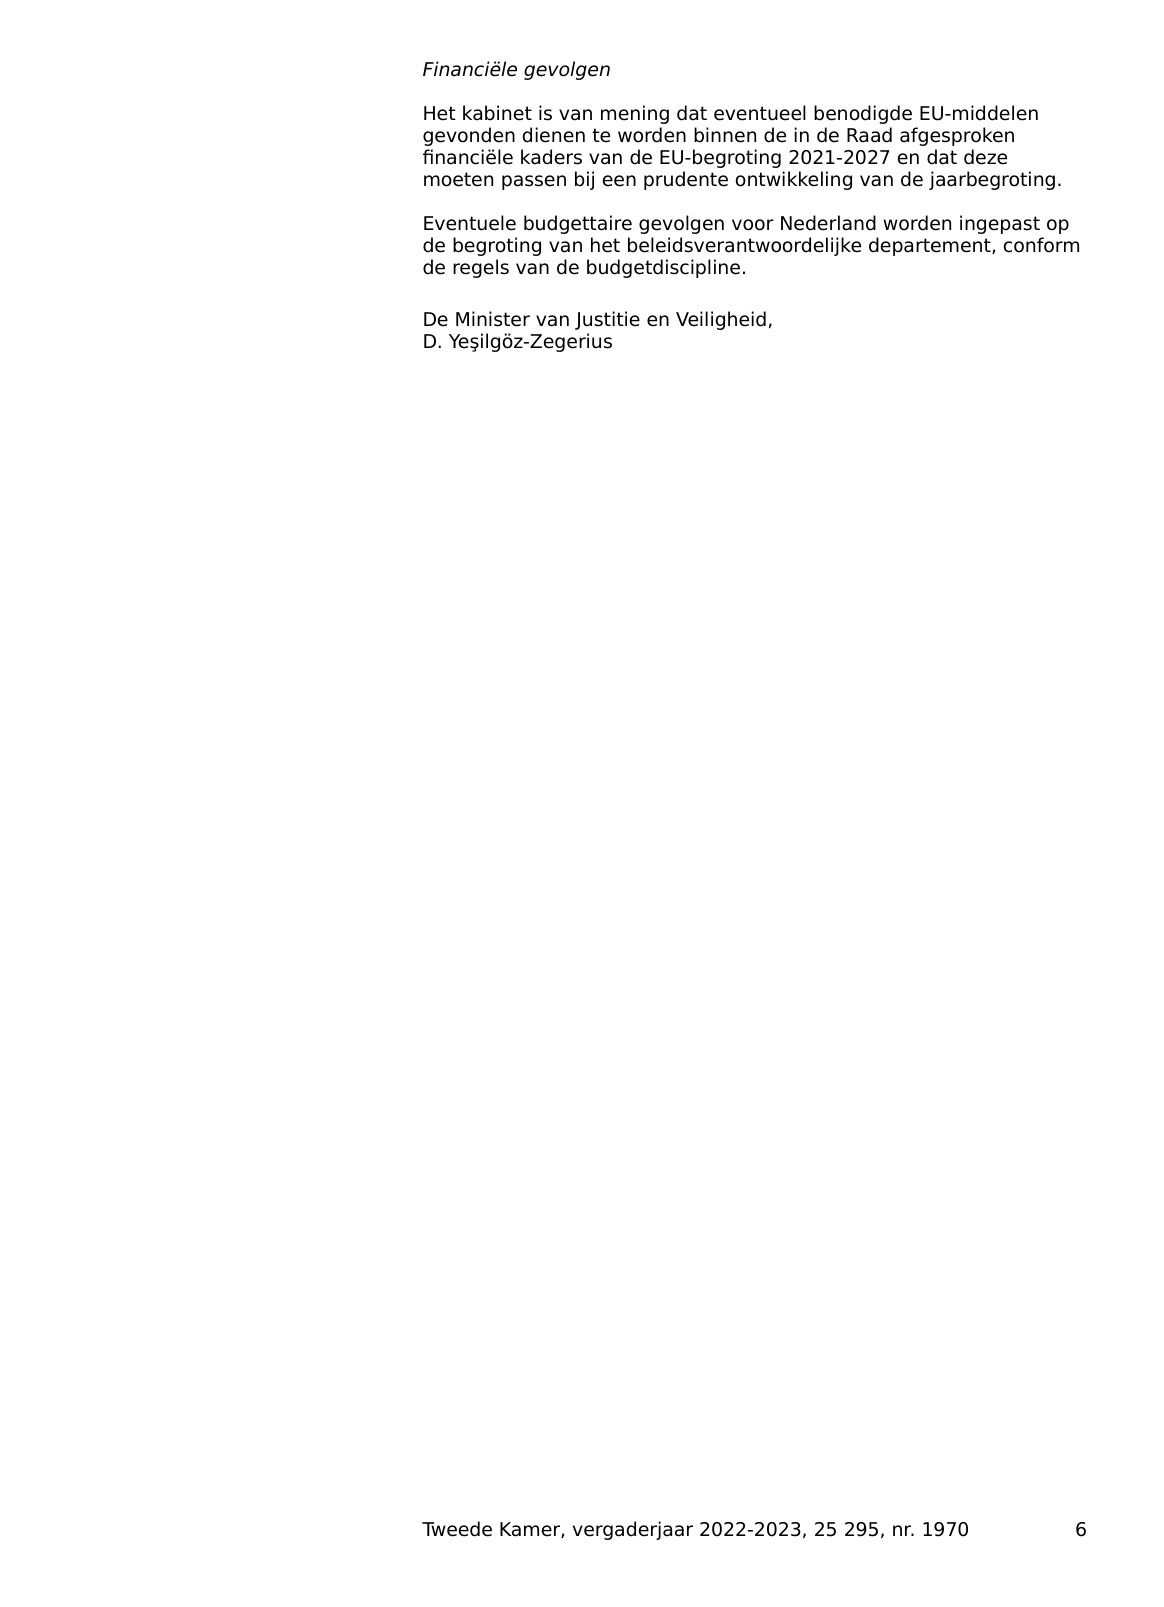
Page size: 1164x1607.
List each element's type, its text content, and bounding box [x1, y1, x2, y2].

subtitle Financiële gevolgen [422, 59, 1087, 81]
text De Minister van Justitie en Veiligheid, D. Yeşilgöz-Zegerius [422, 309, 1087, 353]
text Eventuele budgettaire gevolgen voor Nederland worden ingepast op de begroting van het beleidsverantwoordelijke departement, conform de regels van de budgetdiscipline. [422, 213, 1087, 279]
text Het kabinet is van mening dat eventueel benodigde EU-middelen gevonden dienen te worden binnen de in de Raad afgesproken financiële kaders van de EU-begroting 2021-2027 en dat deze moeten passen bij een prudente ontwikkeling van de jaarbegroting. [422, 103, 1087, 191]
